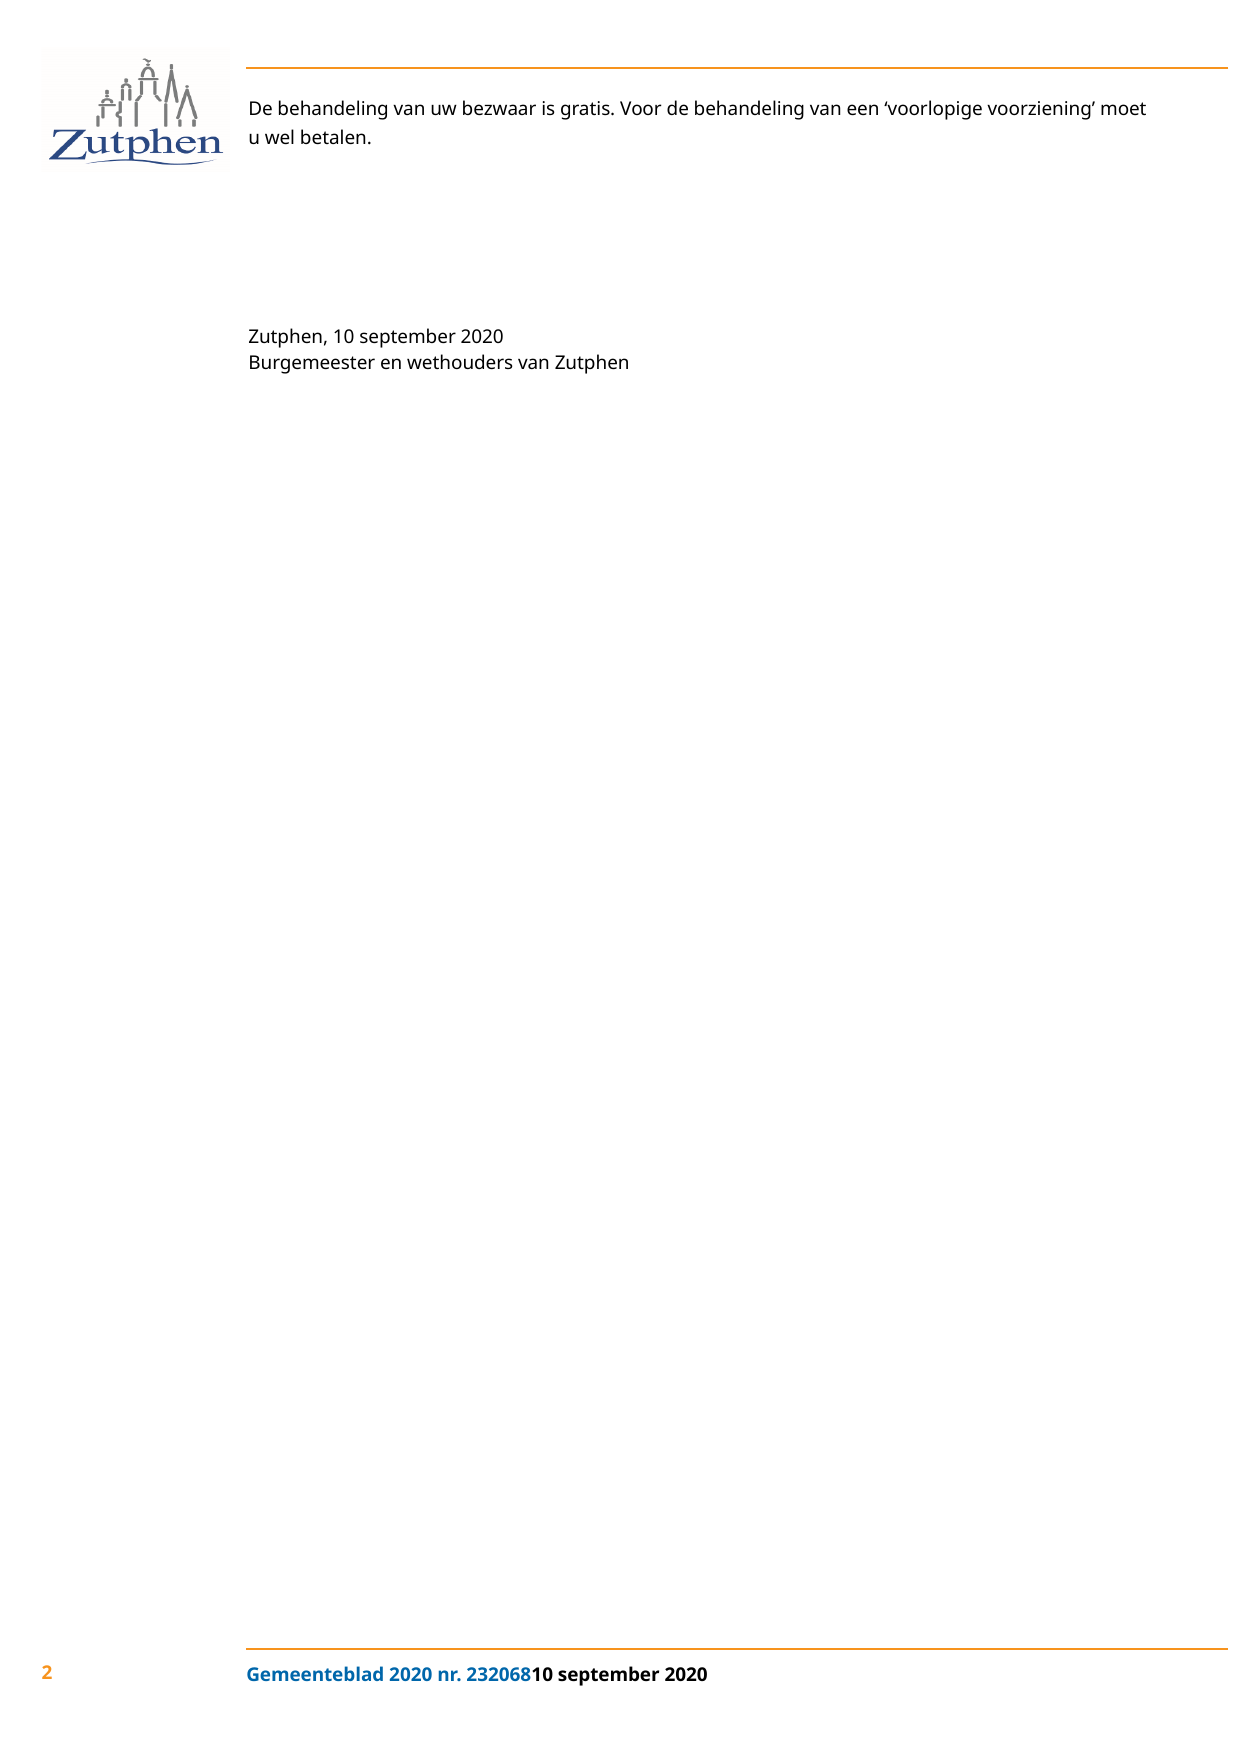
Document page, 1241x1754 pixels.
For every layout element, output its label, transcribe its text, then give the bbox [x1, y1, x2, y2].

picture [41, 47, 231, 172]
text Burgemeester en wethouders van Zutphen [248, 349, 1152, 375]
text Zutphen, 10 september 2020 [248, 323, 1152, 349]
text De behandeling van uw bezwaar is gratis. Voor de behandeling van een ‘voorlopige voorziening’ moet u wel betalen. [248, 95, 1152, 150]
